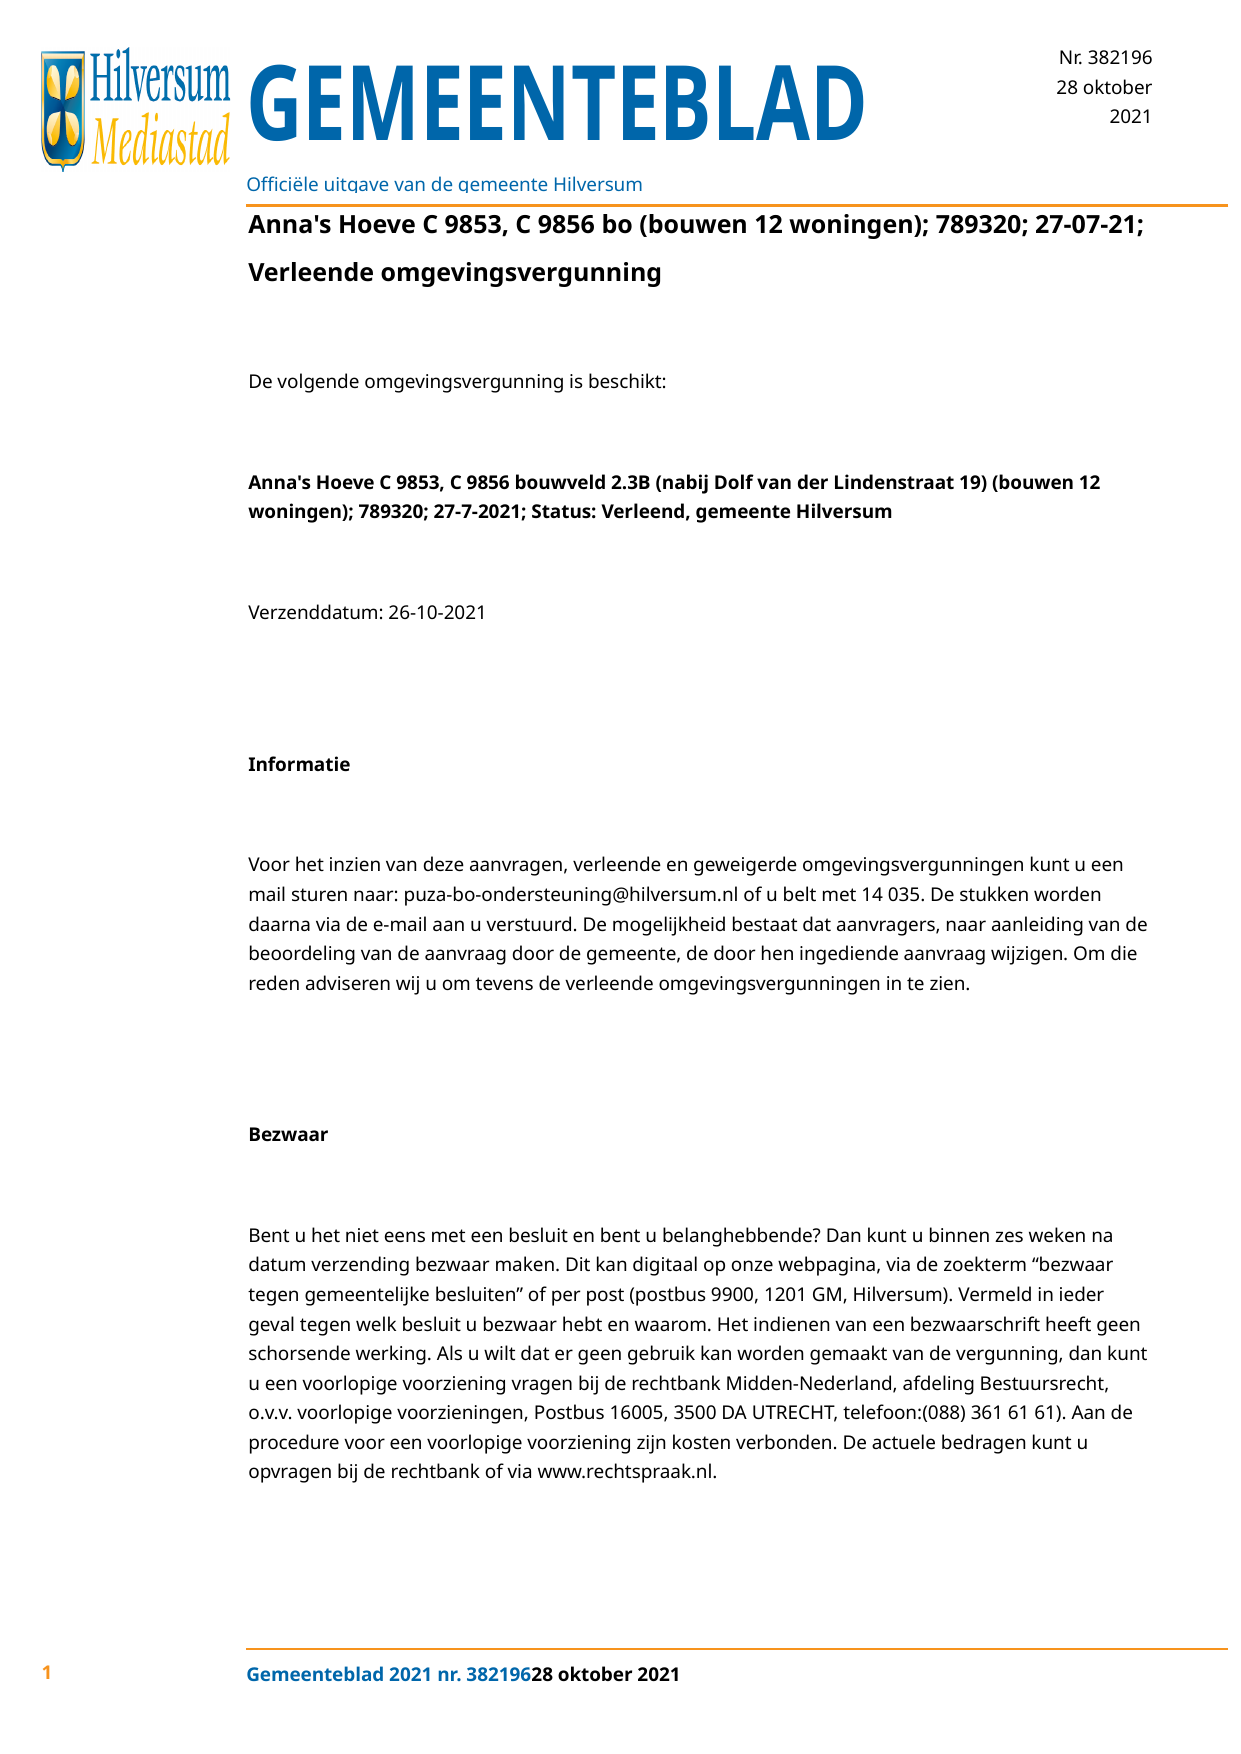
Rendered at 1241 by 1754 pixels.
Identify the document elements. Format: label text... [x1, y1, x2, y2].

text Voor het inzien van deze aanvragen, verleende en geweigerde omgevingsvergunningen kunt u een mail sturen naar: puza-bo-ondersteuning@hilversum.nl of u belt met 14 035. De stukken worden daarna via de e-mail aan u verstuurd. De mogelijkheid bestaat dat aanvragers, naar aanleiding van de beoordeling van de aanvraag door de gemeente, de door hen ingediende aanvraag wijzigen. Om die reden adviseren wij u om tevens de verleende omgevingsvergunningen in te zien. [248, 852, 1152, 996]
text Anna's Hoeve C 9853, C 9856 bouwveld 2.3B (nabij Dolf van der Lindenstraat 19) (bouwen 12 woningen); 789320; 27-7-2021; Status: Verleend, gemeente Hilversum [248, 469, 1152, 524]
text Verzenddatum: 26-10-2021 [248, 599, 1152, 625]
text Bezwaar [248, 1121, 1152, 1147]
picture [41, 47, 231, 172]
text De volgende omgevingsvergunning is beschikt: [248, 368, 1152, 394]
text Informatie [248, 751, 1152, 777]
text Bent u het niet eens met een besluit en bent u belanghebbende? Dan kunt u binnen zes weken na datum verzending bezwaar maken. Dit kan digitaal op onze webpagina, via de zoekterm “bezwaar tegen gemeentelijke besluiten” of per post (postbus 9900, 1201 GM, Hilversum). Vermeld in ieder geval tegen welk besluit u bezwaar hebt en waarom. Het indienen van een bezwaarschrift heeft geen schorsende werking. Als u wilt dat er geen gebruik kan worden gemaakt van de vergunning, dan kunt u een voorlopige voorziening vragen bij de rechtbank Midden-Nederland, afdeling Bestuursrecht, o.v.v. voorlopige voorzieningen, Postbus 16005, 3500 DA UTRECHT, telefoon:(088) 361 61 61). Aan de procedure voor een voorlopige voorziening zijn kosten verbonden. De actuele bedragen kunt u opvragen bij de rechtbank of via www.rechtspraak.nl. [248, 1222, 1152, 1484]
text Anna's Hoeve C 9853, C 9856 bo (bouwen 12 woningen); 789320; 27-07-21; Verleende omgevingsvergunning [248, 207, 1152, 288]
